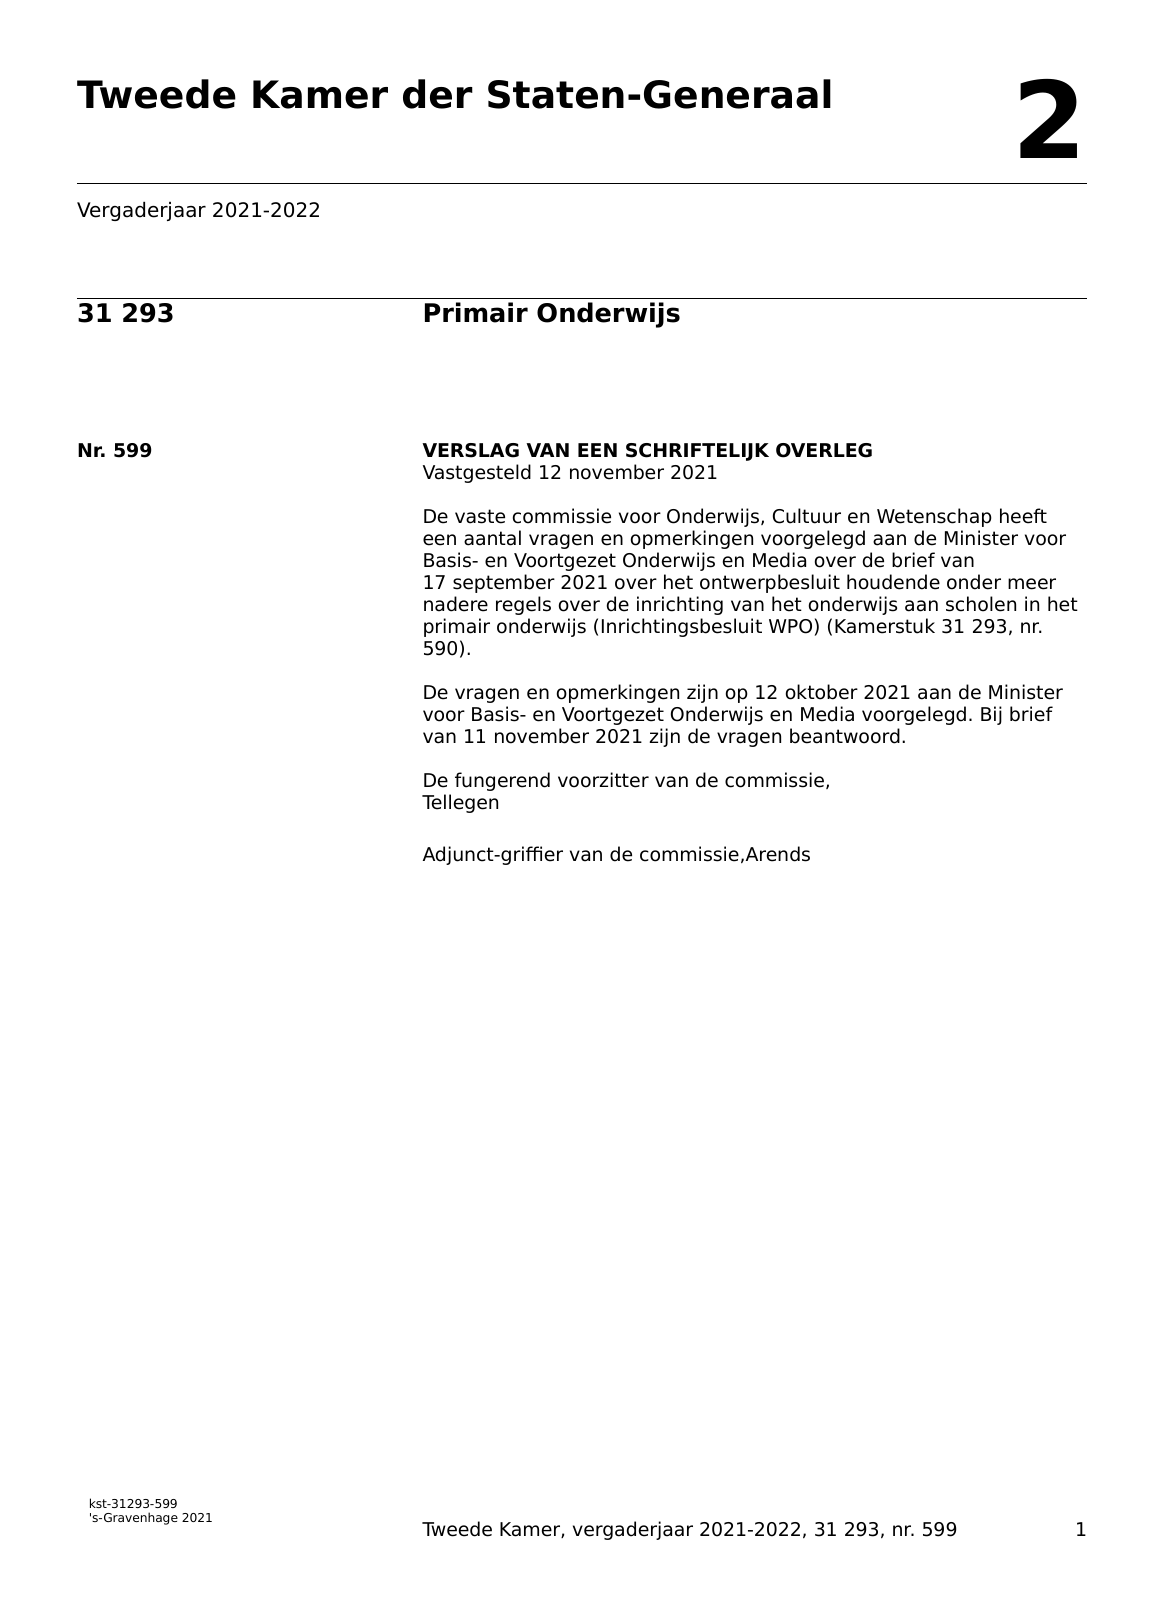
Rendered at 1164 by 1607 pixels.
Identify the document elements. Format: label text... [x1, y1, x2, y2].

subtitle Nr. 599 VERSLAG VAN EEN SCHRIFTELIJK OVERLEG [77, 440, 1087, 462]
text De fungerend voorzitter van de commissie, [422, 770, 1087, 792]
subtitle 31 293 Primair Onderwijs [77, 299, 1087, 329]
table_header 2 [886, 59, 1087, 183]
text De vaste commissie voor Onderwijs, Cultuur en Wetenschap heeft een aantal vragen en opmerkingen voorgelegd aan de Minister voor Basis- en Voortgezet Onderwijs en Media over de brief van 17 september 2021 over het ontwerpbesluit houdende onder meer nadere regels over de inrichting van het onderwijs aan scholen in het primair onderwijs (Inrichtingsbesluit WPO) (Kamerstuk 31 293, nr. 590). [422, 506, 1087, 660]
text Adjunct-griffier van de commissie,Arends [422, 844, 1087, 866]
text kst-31293-599 [88, 1497, 323, 1511]
text Tellegen [422, 792, 1087, 814]
text Vastgesteld 12 november 2021 [422, 462, 1087, 484]
text 's-Gravenhage 2021 [88, 1511, 323, 1525]
table_header Tweede Kamer der Staten-Generaal [77, 59, 886, 183]
table_cell Vergaderjaar 2021-2022 [77, 184, 1087, 298]
text De vragen en opmerkingen zijn op 12 oktober 2021 aan de Minister voor Basis- en Voortgezet Onderwijs en Media voorgelegd. Bij brief van 11 november 2021 zijn de vragen beantwoord. [422, 682, 1087, 748]
